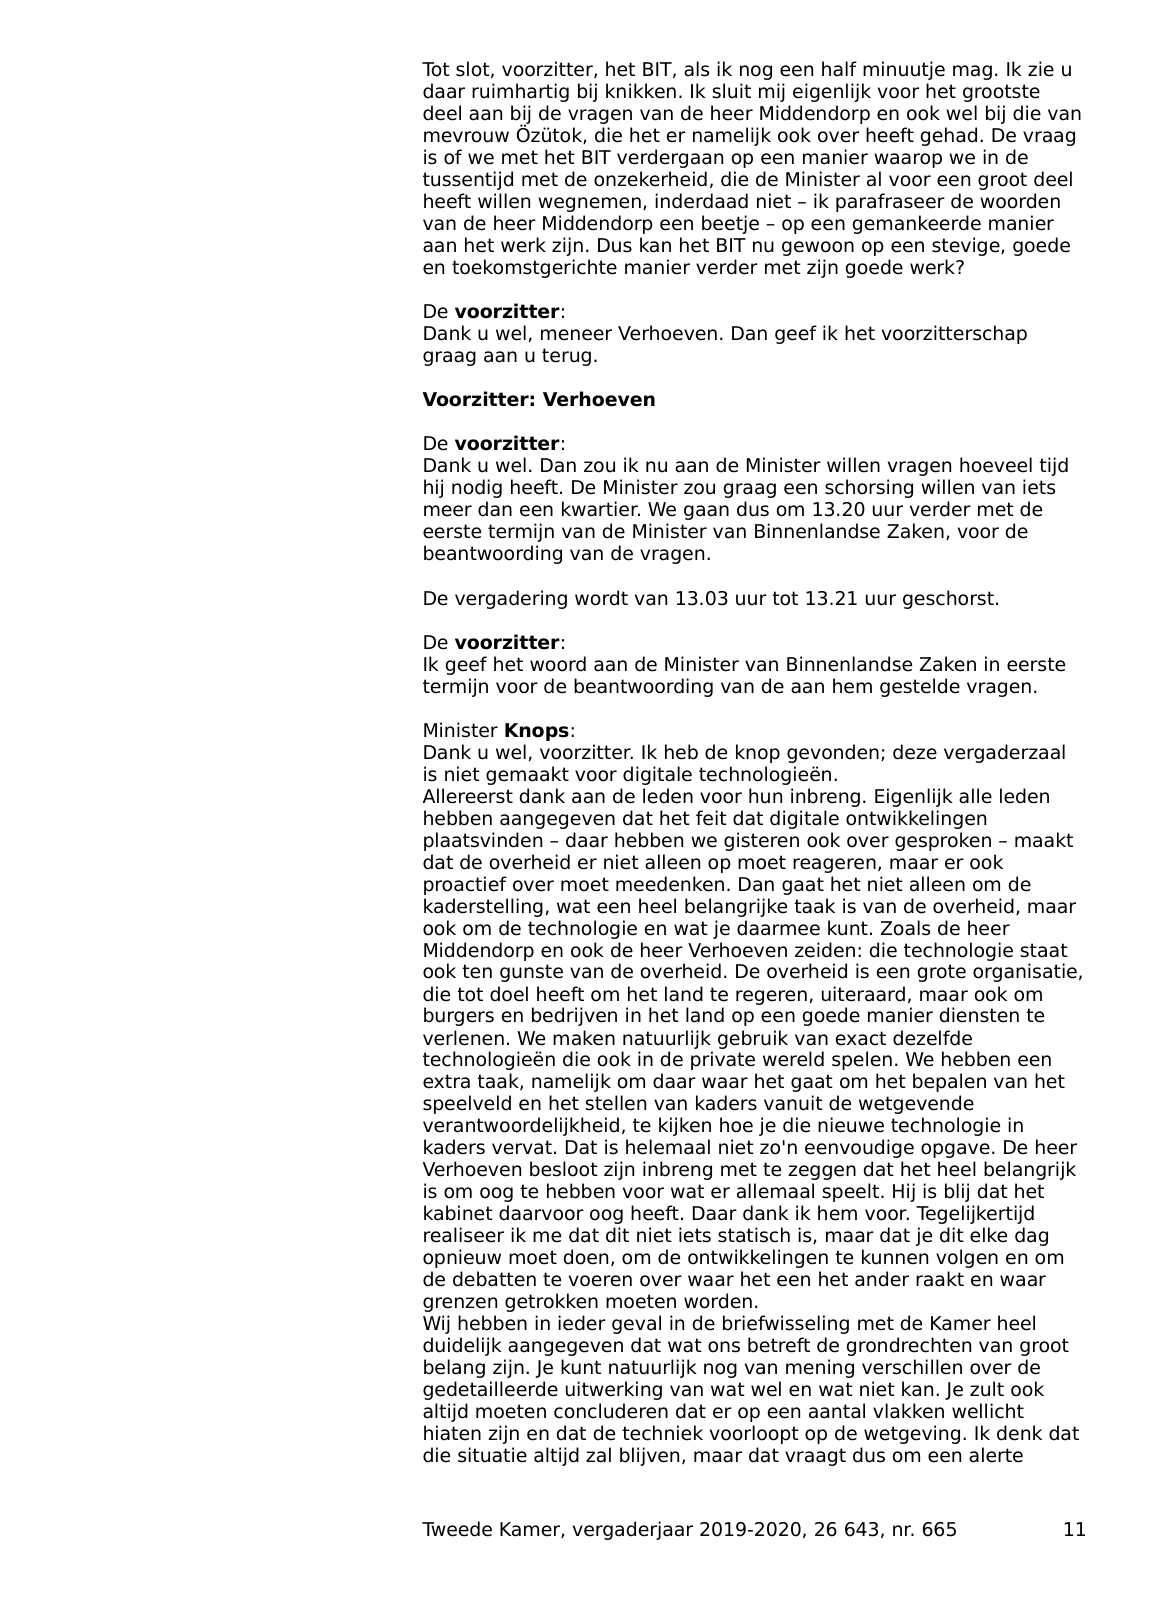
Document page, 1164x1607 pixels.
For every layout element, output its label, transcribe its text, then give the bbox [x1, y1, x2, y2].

text De voorzitter: [422, 433, 1087, 455]
text Ik geef het woord aan de Minister van Binnenlandse Zaken in eerste termijn voor de beantwoording van de aan hem gestelde vragen. [422, 653, 1087, 697]
text De voorzitter: [422, 632, 1087, 653]
text Allereerst dank aan de leden voor hun inbreng. Eigenlijk alle leden hebben aangegeven dat het feit dat digitale ontwikkelingen plaatsvinden – daar hebben we gisteren ook over gesproken – maakt dat de overheid er niet alleen op moet reageren, maar er ook proactief over moet meedenken. Dan gaat het niet alleen om de kaderstelling, wat een heel belangrijke taak is van de overheid, maar ook om de technologie en wat je daarmee kunt. Zoals de heer Middendorp en ook de heer Verhoeven zeiden: die technologie staat ook ten gunste van de overheid. De overheid is een grote organisatie, die tot doel heeft om het land te regeren, uiteraard, maar ook om burgers en bedrijven in het land op een goede manier diensten te verlenen. We maken natuurlijk gebruik van exact dezelfde technologieën die ook in de private wereld spelen. We hebben een extra taak, namelijk om daar waar het gaat om het bepalen van het speelveld en het stellen van kaders vanuit de wetgevende verantwoordelijkheid, te kijken hoe je die nieuwe technologie in kaders vervat. Dat is helemaal niet zo'n eenvoudige opgave. De heer Verhoeven besloot zijn inbreng met te zeggen dat het heel belangrijk is om oog te hebben voor wat er allemaal speelt. Hij is blij dat het kabinet daarvoor oog heeft. Daar dank ik hem voor. Tegelijkertijd realiseer ik me dat dit niet iets statisch is, maar dat je dit elke dag opnieuw moet doen, om de ontwikkelingen te kunnen volgen en om de debatten te voeren over waar het een het ander raakt en waar grenzen getrokken moeten worden. [422, 786, 1087, 1313]
text Dank u wel, meneer Verhoeven. Dan geef ik het voorzitterschap graag aan u terug. [422, 323, 1087, 367]
text Tot slot, voorzitter, het BIT, als ik nog een half minuutje mag. Ik zie u daar ruimhartig bij knikken. Ik sluit mij eigenlijk voor het grootste deel aan bij de vragen van de heer Middendorp en ook wel bij die van mevrouw Özütok, die het er namelijk ook over heeft gehad. De vraag is of we met het BIT verdergaan op een manier waarop we in de tussentijd met de onzekerheid, die de Minister al voor een groot deel heeft willen wegnemen, inderdaad niet – ik parafraseer de woorden van de heer Middendorp een beetje – op een gemankeerde manier aan het werk zijn. Dus kan het BIT nu gewoon op een stevige, goede en toekomstgerichte manier verder met zijn goede werk? [422, 59, 1087, 279]
text De vergadering wordt van 13.03 uur tot 13.21 uur geschorst. [422, 587, 1087, 609]
text Minister Knops: [422, 720, 1087, 742]
text Wij hebben in ieder geval in de briefwisseling met de Kamer heel duidelijk aangegeven dat wat ons betreft de grondrechten van groot belang zijn. Je kunt natuurlijk nog van mening verschillen over de gedetailleerde uitwerking van wat wel en wat niet kan. Je zult ook altijd moeten concluderen dat er op een aantal vlakken wellicht hiaten zijn en dat de techniek voorloopt op de wetgeving. Ik denk dat die situatie altijd zal blijven, maar dat vraagt dus om een alerte [422, 1313, 1087, 1467]
text De voorzitter: [422, 301, 1087, 323]
subtitle Voorzitter: Verhoeven [422, 389, 1087, 411]
text Dank u wel, voorzitter. Ik heb de knop gevonden; deze vergaderzaal is niet gemaakt voor digitale technologieën. [422, 742, 1087, 786]
text Dank u wel. Dan zou ik nu aan de Minister willen vragen hoeveel tijd hij nodig heeft. De Minister zou graag een schorsing willen van iets meer dan een kwartier. We gaan dus om 13.20 uur verder met de eerste termijn van de Minister van Binnenlandse Zaken, voor de beantwoording van de vragen. [422, 455, 1087, 565]
